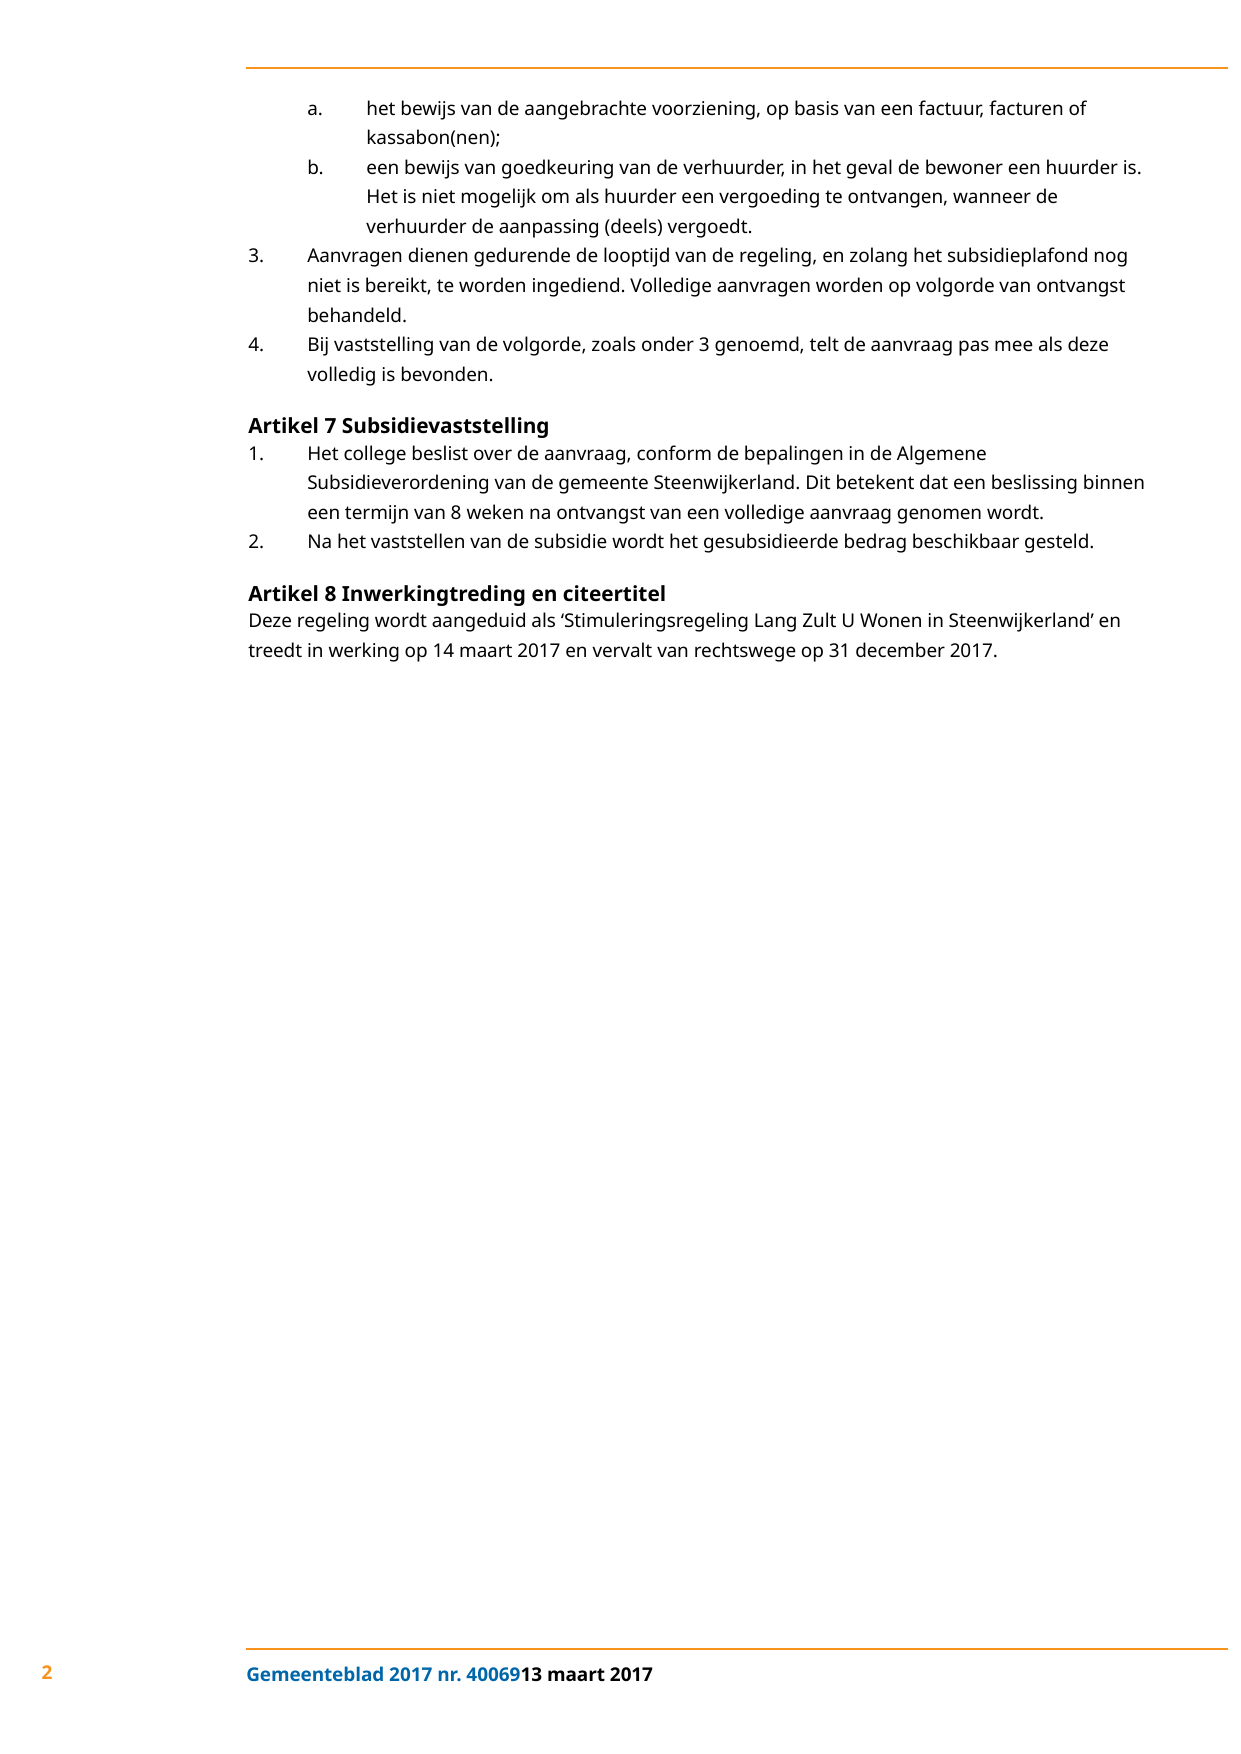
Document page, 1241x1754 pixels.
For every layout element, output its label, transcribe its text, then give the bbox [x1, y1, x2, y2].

list Aanvragen dienen gedurende de looptijd van de regeling, en zolang het subsidieplafond nog niet is bereikt, te worden ingediend. Volledige aanvragen worden op volgorde van ontvangst behandeld. [248, 243, 1152, 328]
text Deze regeling wordt aangeduid als ‘Stimuleringsregeling Lang Zult U Wonen in Steenwijkerland’ en treedt in werking op 14 maart 2017 en vervalt van rechtswege op 31 december 2017. [248, 607, 1152, 663]
list een bewijs van goedkeuring van de verhuurder, in het geval de bewoner een huurder is. Het is niet mogelijk om als huurder een vergoeding te ontvangen, wanneer de verhuurder de aanpassing (deels) vergoedt. [307, 154, 1152, 239]
list Na het vaststellen van de subsidie wordt het gesubsidieerde bedrag beschikbaar gesteld. [248, 529, 1152, 554]
text Artikel 8 Inwerkingtreding en citeertitel [248, 579, 1152, 607]
text Artikel 7 Subsidievaststelling [248, 411, 1152, 440]
list Het college beslist over de aanvraag, conform de bepalingen in de Algemene Subsidieverordening van de gemeente Steenwijkerland. Dit betekent dat een beslissing binnen een termijn van 8 weken na ontvangst van een volledige aanvraag genomen wordt. [248, 440, 1152, 525]
picture [41, 47, 231, 172]
list het bewijs van de aangebrachte voorziening, op basis van een factuur, facturen of kassabon(nen); [307, 95, 1152, 150]
list Bij vaststelling van de volgorde, zoals onder 3 genoemd, telt de aanvraag pas mee als deze volledig is bevonden. [248, 331, 1152, 387]
